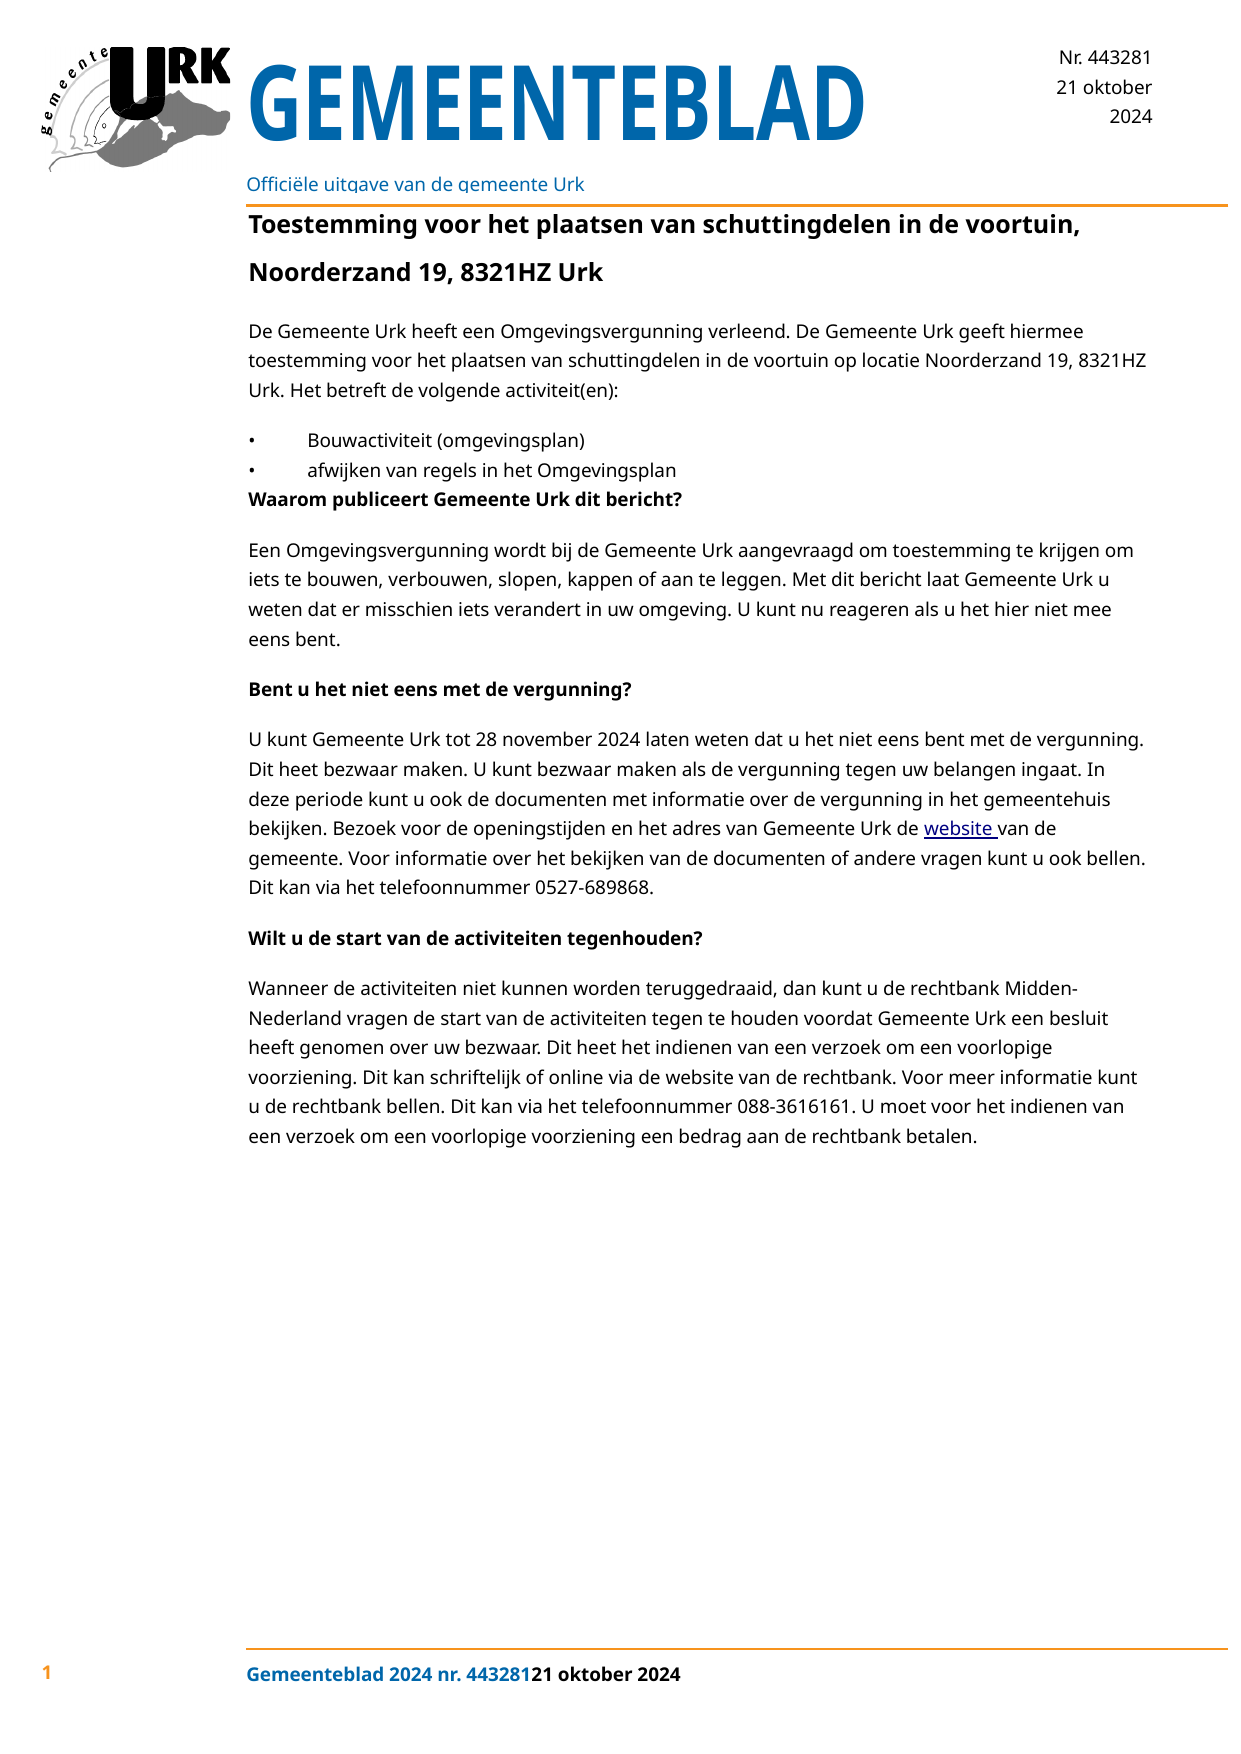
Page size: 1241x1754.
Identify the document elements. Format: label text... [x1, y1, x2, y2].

text Wilt u de start van de activiteiten tegenhouden? [248, 925, 1152, 951]
text Toestemming voor het plaatsen van schuttingdelen in de voortuin, Noorderzand 19, 8321HZ Urk [248, 207, 1152, 288]
text Wanneer de activiteiten niet kunnen worden teruggedraaid, dan kunt u de rechtbank Midden-Nederland vragen de start van de activiteiten tegen te houden voordat Gemeente Urk een besluit heeft genomen over uw bezwaar. Dit heet het indienen van een verzoek om een voorlopige voorziening. Dit kan schriftelijk of online via de website van de rechtbank. Voor meer informatie kunt u de rechtbank bellen. Dit kan via het telefoonnummer 088-3616161. U moet voor het indienen van een verzoek om een voorlopige voorziening een bedrag aan de rechtbank betalen. [248, 975, 1152, 1149]
list afwijken van regels in het Omgevingsplan [248, 457, 1152, 483]
picture [41, 47, 231, 172]
text Een Omgevingsvergunning wordt bij de Gemeente Urk aangevraagd om toestemming te krijgen om iets te bouwen, verbouwen, slopen, kappen of aan te leggen. Met dit bericht laat Gemeente Urk u weten dat er misschien iets verandert in uw omgeving. U kunt nu reageren als u het hier niet mee eens bent. [248, 537, 1152, 652]
text Bent u het niet eens met de vergunning? [248, 676, 1152, 702]
text De Gemeente Urk heeft een Omgevingsvergunning verleend. De Gemeente Urk geeft hiermee toestemming voor het plaatsen van schuttingdelen in de voortuin op locatie Noorderzand 19, 8321HZ Urk. Het betreft de volgende activiteit(en): [248, 318, 1152, 403]
list Bouwactiviteit (omgevingsplan) [248, 427, 1152, 453]
text Waarom publiceert Gemeente Urk dit bericht? [248, 487, 1152, 512]
text U kunt Gemeente Urk tot 28 november 2024 laten weten dat u het niet eens bent met de vergunning. Dit heet bezwaar maken. U kunt bezwaar maken als de vergunning tegen uw belangen ingaat. In deze periode kunt u ook de documenten met informatie over de vergunning in het gemeentehuis bekijken. Bezoek voor de openingstijden en het adres van Gemeente Urk de website van de gemeente. Voor informatie over het bekijken van de documenten of andere vragen kunt u ook bellen. Dit kan via het telefoonnummer 0527-689868. [248, 727, 1152, 900]
